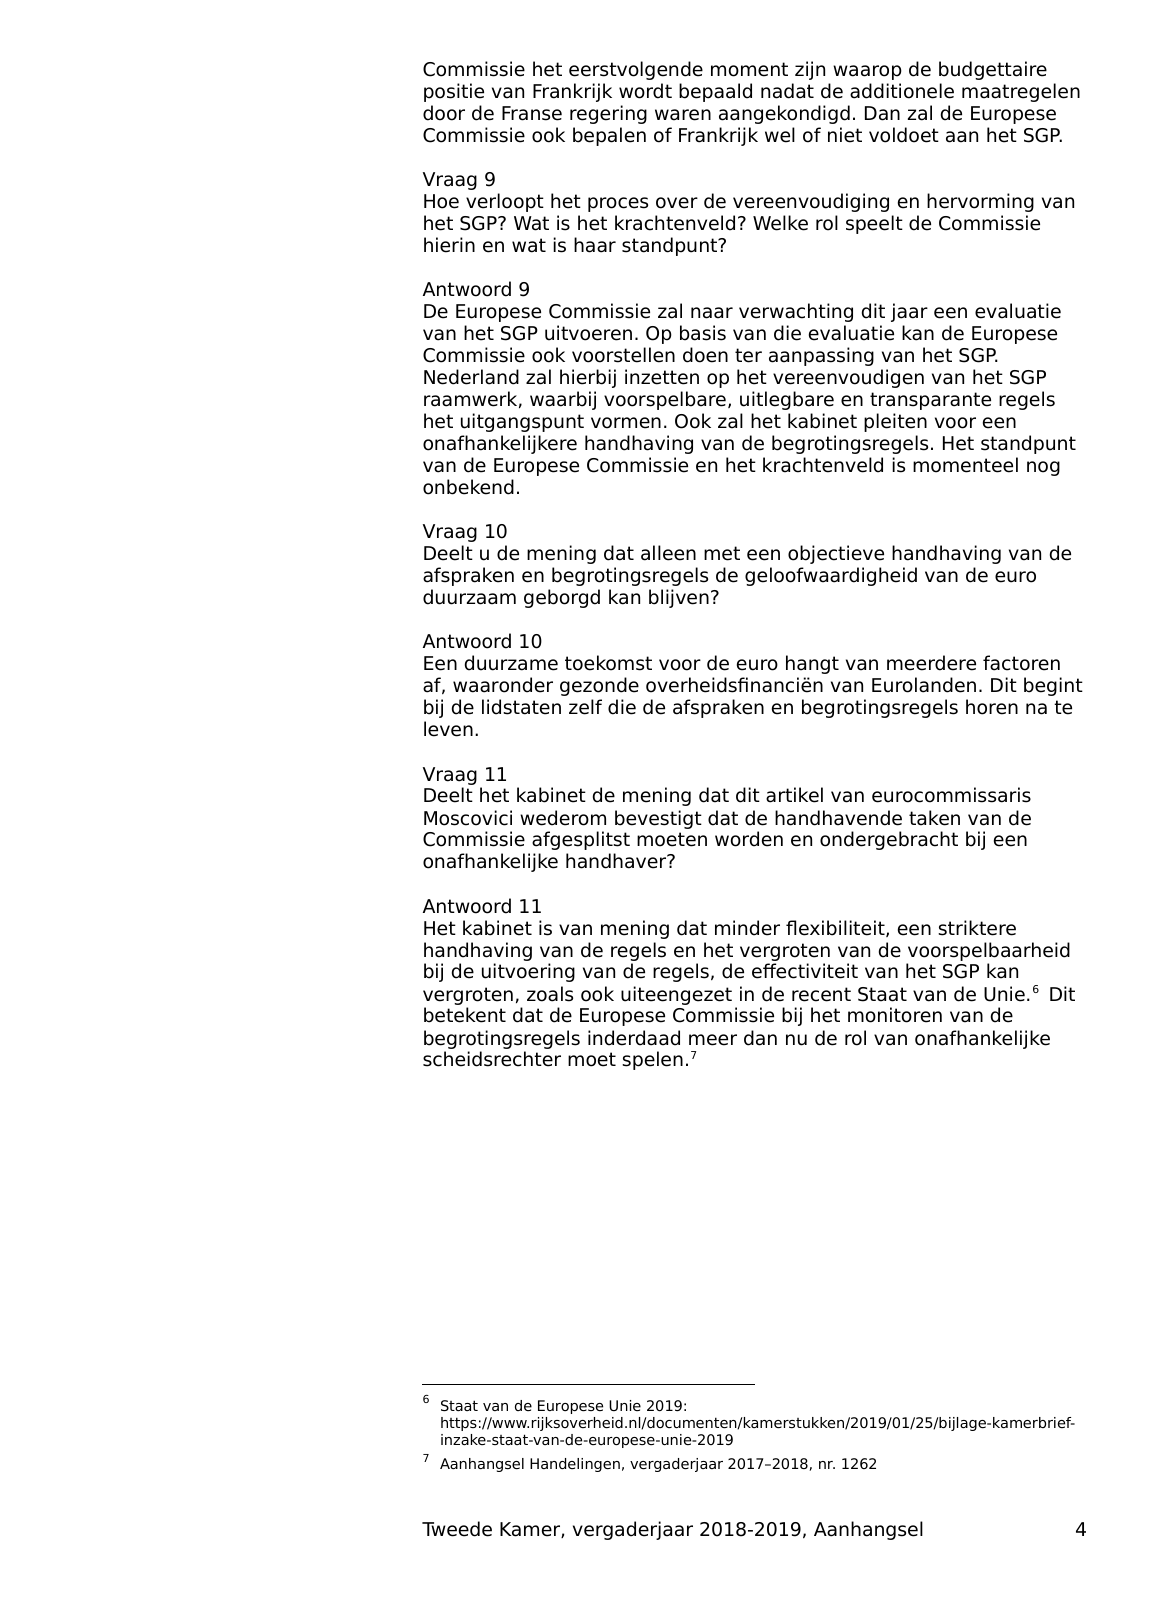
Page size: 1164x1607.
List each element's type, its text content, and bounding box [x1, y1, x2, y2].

text Staat van de Europese Unie 2019: https://www.rijksoverheid.nl/documenten/kamerstukken/2019/01/25/bijlage-kamerbrief-inzake-staat-van-de-europese-unie-2019 [422, 1393, 1087, 1449]
text De Europese Commissie zal naar verwachting dit jaar een evaluatie van het SGP uitvoeren. Op basis van die evaluatie kan de Europese Commissie ook voorstellen doen ter aanpassing van het SGP. Nederland zal hierbij inzetten op het vereenvoudigen van het SGP raamwerk, waarbij voorspelbare, uitlegbare en transparante regels het uitgangspunt vormen. Ook zal het kabinet pleiten voor een onafhankelijkere handhaving van de begrotingsregels. Het standpunt van de Europese Commissie en het krachtenveld is momenteel nog onbekend. [422, 301, 1087, 499]
text Antwoord 10 [422, 631, 1087, 653]
text Deelt u de mening dat alleen met een objectieve handhaving van de afspraken en begrotingsregels de geloofwaardigheid van de euro duurzaam geborgd kan blijven? [422, 543, 1087, 609]
text Antwoord 11 [422, 896, 1087, 917]
text Vraag 10 [422, 521, 1087, 543]
text Hoe verloopt het proces over de vereenvoudiging en hervorming van het SGP? Wat is het krachtenveld? Welke rol speelt de Commissie hierin en wat is haar standpunt? [422, 191, 1087, 257]
text Vraag 9 [422, 169, 1087, 191]
text Commissie het eerstvolgende moment zijn waarop de budgettaire positie van Frankrijk wordt bepaald nadat de additionele maatregelen door de Franse regering waren aangekondigd. Dan zal de Europese Commissie ook bepalen of Frankrijk wel of niet voldoet aan het SGP. [422, 59, 1087, 147]
text Antwoord 9 [422, 279, 1087, 301]
text Een duurzame toekomst voor de euro hangt van meerdere factoren af, waaronder gezonde overheidsfinanciën van Eurolanden. Dit begint bij de lidstaten zelf die de afspraken en begrotingsregels horen na te leven. [422, 653, 1087, 741]
text Deelt het kabinet de mening dat dit artikel van eurocommissaris Moscovici wederom bevestigt dat de handhavende taken van de Commissie afgesplitst moeten worden en ondergebracht bij een onafhankelijke handhaver? [422, 785, 1087, 873]
text Het kabinet is van mening dat minder flexibiliteit, een striktere handhaving van de regels en het vergroten van de voorspelbaarheid bij de uitvoering van de regels, de effectiviteit van het SGP kan vergroten, zoals ook uiteengezet in de recent Staat van de Unie. Dit betekent dat de Europese Commissie bij het monitoren van de begrotingsregels inderdaad meer dan nu de rol van onafhankelijke scheidsrechter moet spelen. [422, 917, 1087, 1071]
text Vraag 11 [422, 763, 1087, 785]
text Aanhangsel Handelingen, vergaderjaar 2017–2018, nr. 1262 [422, 1452, 1087, 1474]
